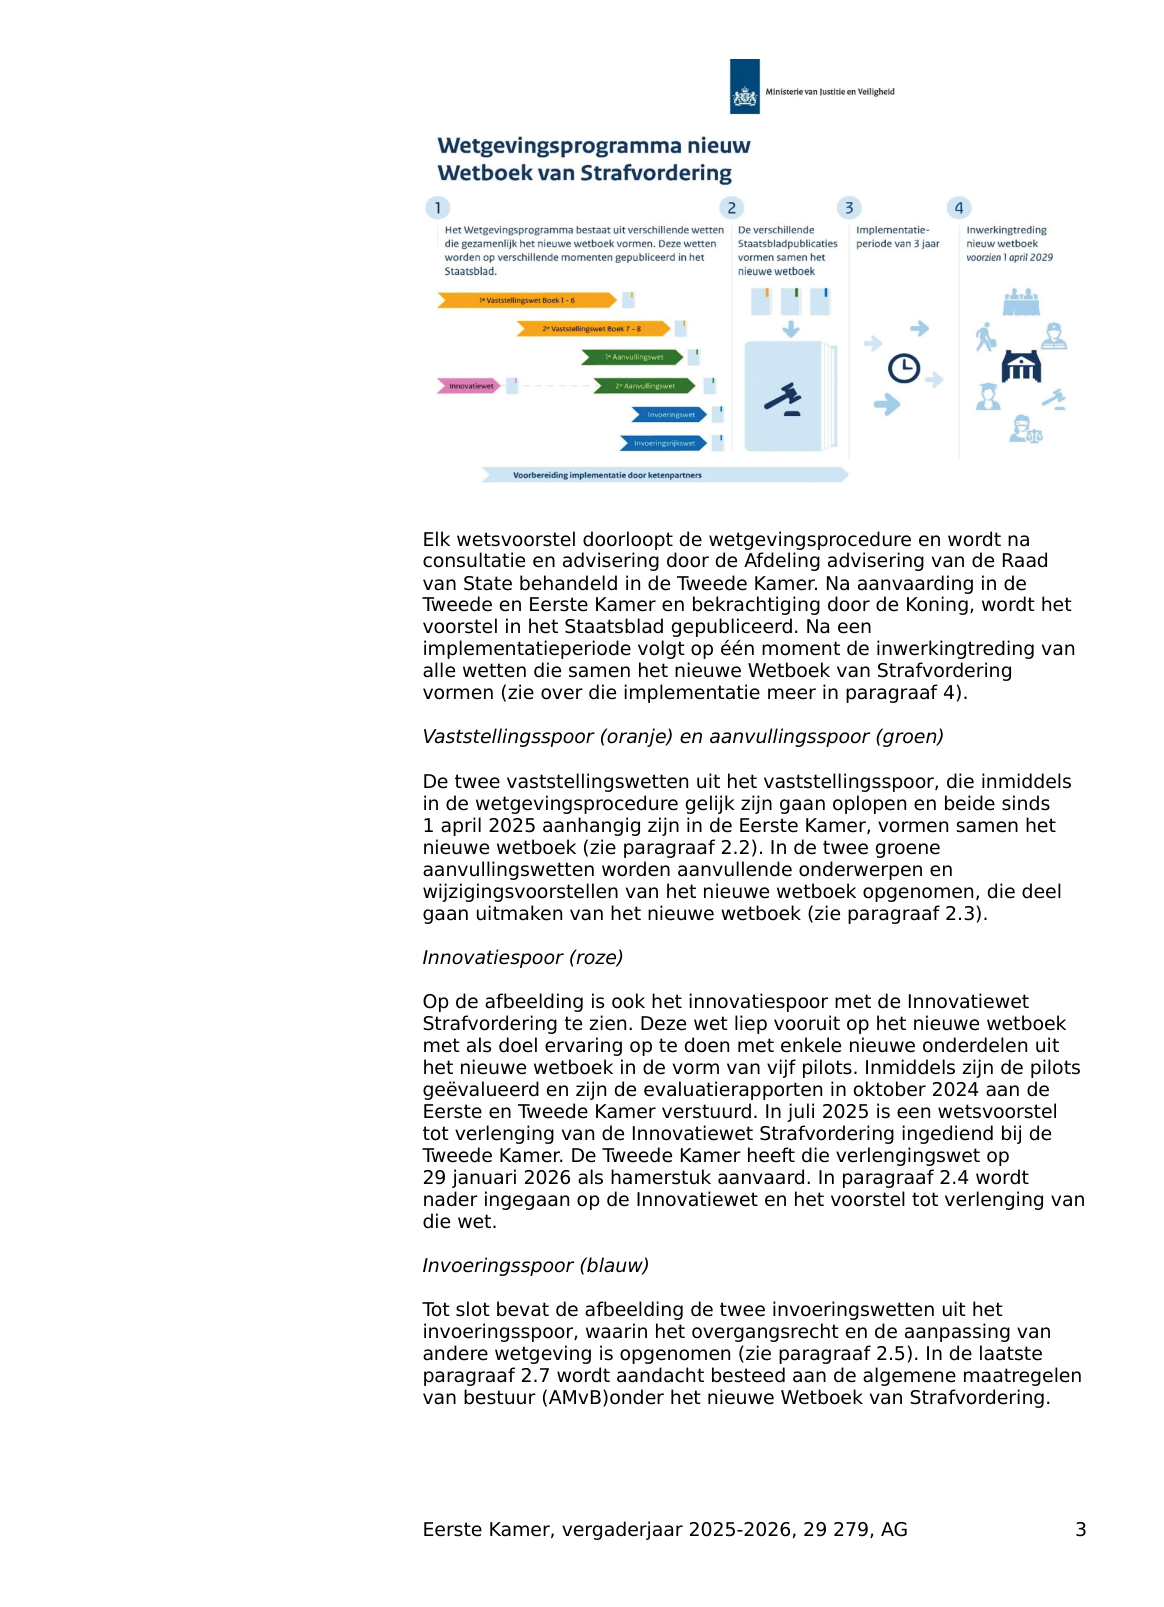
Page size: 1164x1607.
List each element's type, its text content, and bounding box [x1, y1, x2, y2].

text Op de afbeelding is ook het innovatiespoor met de Innovatiewet Strafvordering te zien. Deze wet liep vooruit op het nieuwe wetboek met als doel ervaring op te doen met enkele nieuwe onderdelen uit het nieuwe wetboek in de vorm van vijf pilots. Inmiddels zijn de pilots geëvalueerd en zijn de evaluatierapporten in oktober 2024 aan de Eerste en Tweede Kamer verstuurd. In juli 2025 is een wetsvoorstel tot verlenging van de Innovatiewet Strafvordering ingediend bij de Tweede Kamer. De Tweede Kamer heeft die verlengingswet op 29 januari 2026 als hamerstuk aanvaard. In paragraaf 2.4 wordt nader ingegaan op de Innovatiewet en het voorstel tot verlenging van die wet. [422, 991, 1087, 1233]
text Tot slot bevat de afbeelding de twee invoeringswetten uit het invoeringsspoor, waarin het overgangsrecht en de aanpassing van andere wetgeving is opgenomen (zie paragraaf 2.5). In de laatste paragraaf 2.7 wordt aandacht besteed aan de algemene maatregelen van bestuur (AMvB)onder het nieuwe Wetboek van Strafvordering. [422, 1299, 1087, 1409]
subtitle Invoeringsspoor (blauw) [422, 1255, 1087, 1277]
text De twee vaststellingswetten uit het vaststellingsspoor, die inmiddels in de wetgevingsprocedure gelijk zijn gaan oplopen en beide sinds 1 april 2025 aanhangig zijn in de Eerste Kamer, vormen samen het nieuwe wetboek (zie paragraaf 2.2). In de twee groene aanvullingswetten worden aanvullende onderwerpen en wijzigingsvoorstellen van het nieuwe wetboek opgenomen, die deel gaan uitmaken van het nieuwe wetboek (zie paragraaf 2.3). [422, 771, 1087, 924]
subtitle Innovatiespoor (roze) [422, 947, 1087, 969]
text Elk wetsvoorstel doorloopt de wetgevingsprocedure en wordt na consultatie en advisering door de Afdeling advisering van de Raad van State behandeld in de Tweede Kamer. Na aanvaarding in de Tweede en Eerste Kamer en bekrachtiging door de Koning, wordt het voorstel in het Staatsblad gepubliceerd. Na een implementatieperiode volgt op één moment de inwerkingtreding van alle wetten die samen het nieuwe Wetboek van Strafvordering vormen (zie over die implementatie meer in paragraaf 4). [422, 528, 1087, 704]
subtitle Vaststellingsspoor (oranje) en aanvullingsspoor (groen) [422, 726, 1087, 748]
picture [422, 59, 1072, 485]
